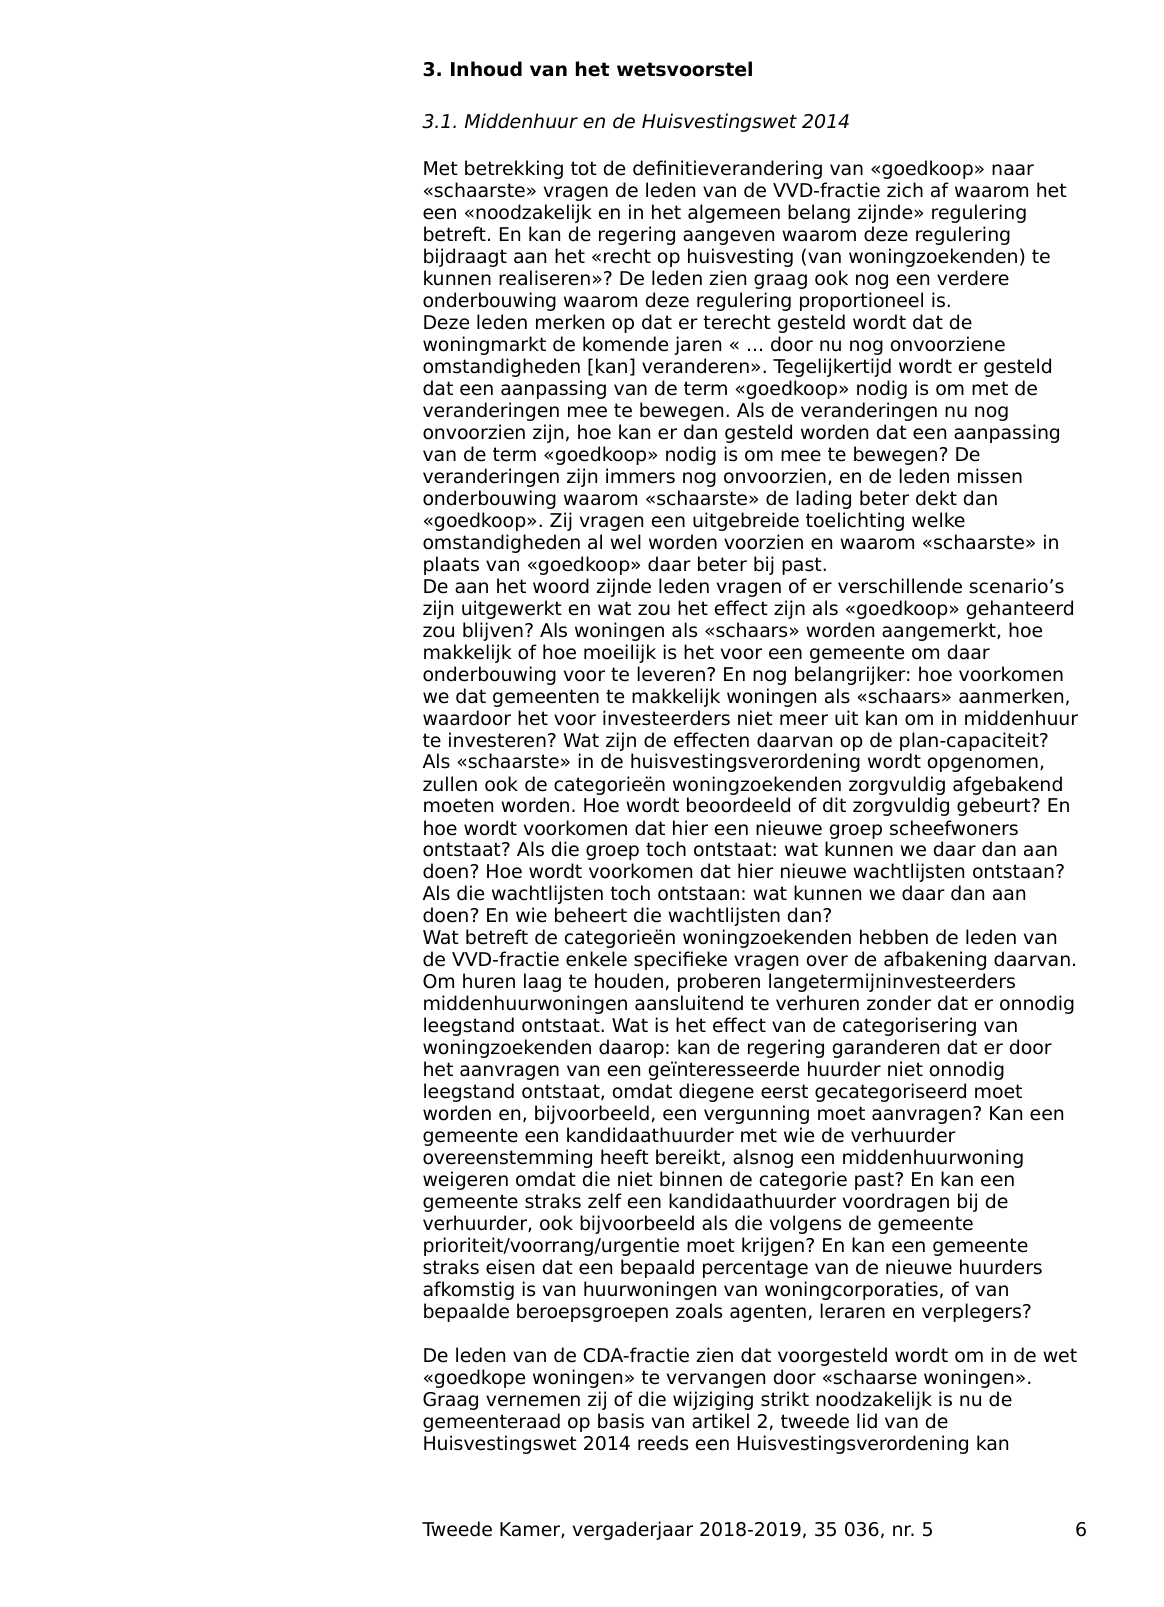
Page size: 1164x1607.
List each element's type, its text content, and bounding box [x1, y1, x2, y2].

text Met betrekking tot de definitieverandering van «goedkoop» naar «schaarste» vragen de leden van de VVD-fractie zich af waarom het een «noodzakelijk en in het algemeen belang zijnde» regulering betreft. En kan de regering aangeven waarom deze regulering bijdraagt aan het «recht op huisvesting (van woningzoekenden) te kunnen realiseren»? De leden zien graag ook nog een verdere onderbouwing waarom deze regulering proportioneel is. [422, 158, 1087, 312]
text Deze leden merken op dat er terecht gesteld wordt dat de woningmarkt de komende jaren « ... door nu nog onvoorziene omstandigheden [kan] veranderen». Tegelijkertijd wordt er gesteld dat een aanpassing van de term «goedkoop» nodig is om met de veranderingen mee te bewegen. Als de veranderingen nu nog onvoorzien zijn, hoe kan er dan gesteld worden dat een aanpassing van de term «goedkoop» nodig is om mee te bewegen? De veranderingen zijn immers nog onvoorzien, en de leden missen onderbouwing waarom «schaarste» de lading beter dekt dan «goedkoop». Zij vragen een uitgebreide toelichting welke omstandigheden al wel worden voorzien en waarom «schaarste» in plaats van «goedkoop» daar beter bij past. [422, 312, 1087, 576]
subtitle 3. Inhoud van het wetsvoorstel [422, 59, 1087, 81]
text Als «schaarste» in de huisvestingsverordening wordt opgenomen, zullen ook de categorieën woningzoekenden zorgvuldig afgebakend moeten worden. Hoe wordt beoordeeld of dit zorgvuldig gebeurt? En hoe wordt voorkomen dat hier een nieuwe groep scheefwoners ontstaat? Als die groep toch ontstaat: wat kunnen we daar dan aan doen? Hoe wordt voorkomen dat hier nieuwe wachtlijsten ontstaan? Als die wachtlijsten toch ontstaan: wat kunnen we daar dan aan doen? En wie beheert die wachtlijsten dan? [422, 751, 1087, 927]
text De aan het woord zijnde leden vragen of er verschillende scenario’s zijn uitgewerkt en wat zou het effect zijn als «goedkoop» gehanteerd zou blijven? Als woningen als «schaars» worden aangemerkt, hoe makkelijk of hoe moeilijk is het voor een gemeente om daar onderbouwing voor te leveren? En nog belangrijker: hoe voorkomen we dat gemeenten te makkelijk woningen als «schaars» aanmerken, waardoor het voor investeerders niet meer uit kan om in middenhuur te investeren? Wat zijn de effecten daarvan op de plan-capaciteit? [422, 576, 1087, 751]
text De leden van de CDA-fractie zien dat voorgesteld wordt om in de wet «goedkope woningen» te vervangen door «schaarse woningen». Graag vernemen zij of die wijziging strikt noodzakelijk is nu de gemeenteraad op basis van artikel 2, tweede lid van de Huisvestingswet 2014 reeds een Huisvestingsverordening kan [422, 1345, 1087, 1455]
text Wat betreft de categorieën woningzoekenden hebben de leden van de VVD-fractie enkele specifieke vragen over de afbakening daarvan. Om huren laag te houden, proberen langetermijninvesteerders middenhuurwoningen aansluitend te verhuren zonder dat er onnodig leegstand ontstaat. Wat is het effect van de categorisering van woningzoekenden daarop: kan de regering garanderen dat er door het aanvragen van een geïnteresseerde huurder niet onnodig leegstand ontstaat, omdat diegene eerst gecategoriseerd moet worden en, bijvoorbeeld, een vergunning moet aanvragen? Kan een gemeente een kandidaathuurder met wie de verhuurder overeenstemming heeft bereikt, alsnog een middenhuurwoning weigeren omdat die niet binnen de categorie past? En kan een gemeente straks zelf een kandidaathuurder voordragen bij de verhuurder, ook bijvoorbeeld als die volgens de gemeente prioriteit/voorrang/urgentie moet krijgen? En kan een gemeente straks eisen dat een bepaald percentage van de nieuwe huurders afkomstig is van huurwoningen van woningcorporaties, of van bepaalde beroepsgroepen zoals agenten, leraren en verplegers? [422, 927, 1087, 1323]
subtitle 3.1. Middenhuur en de Huisvestingswet 2014 [422, 111, 1087, 133]
